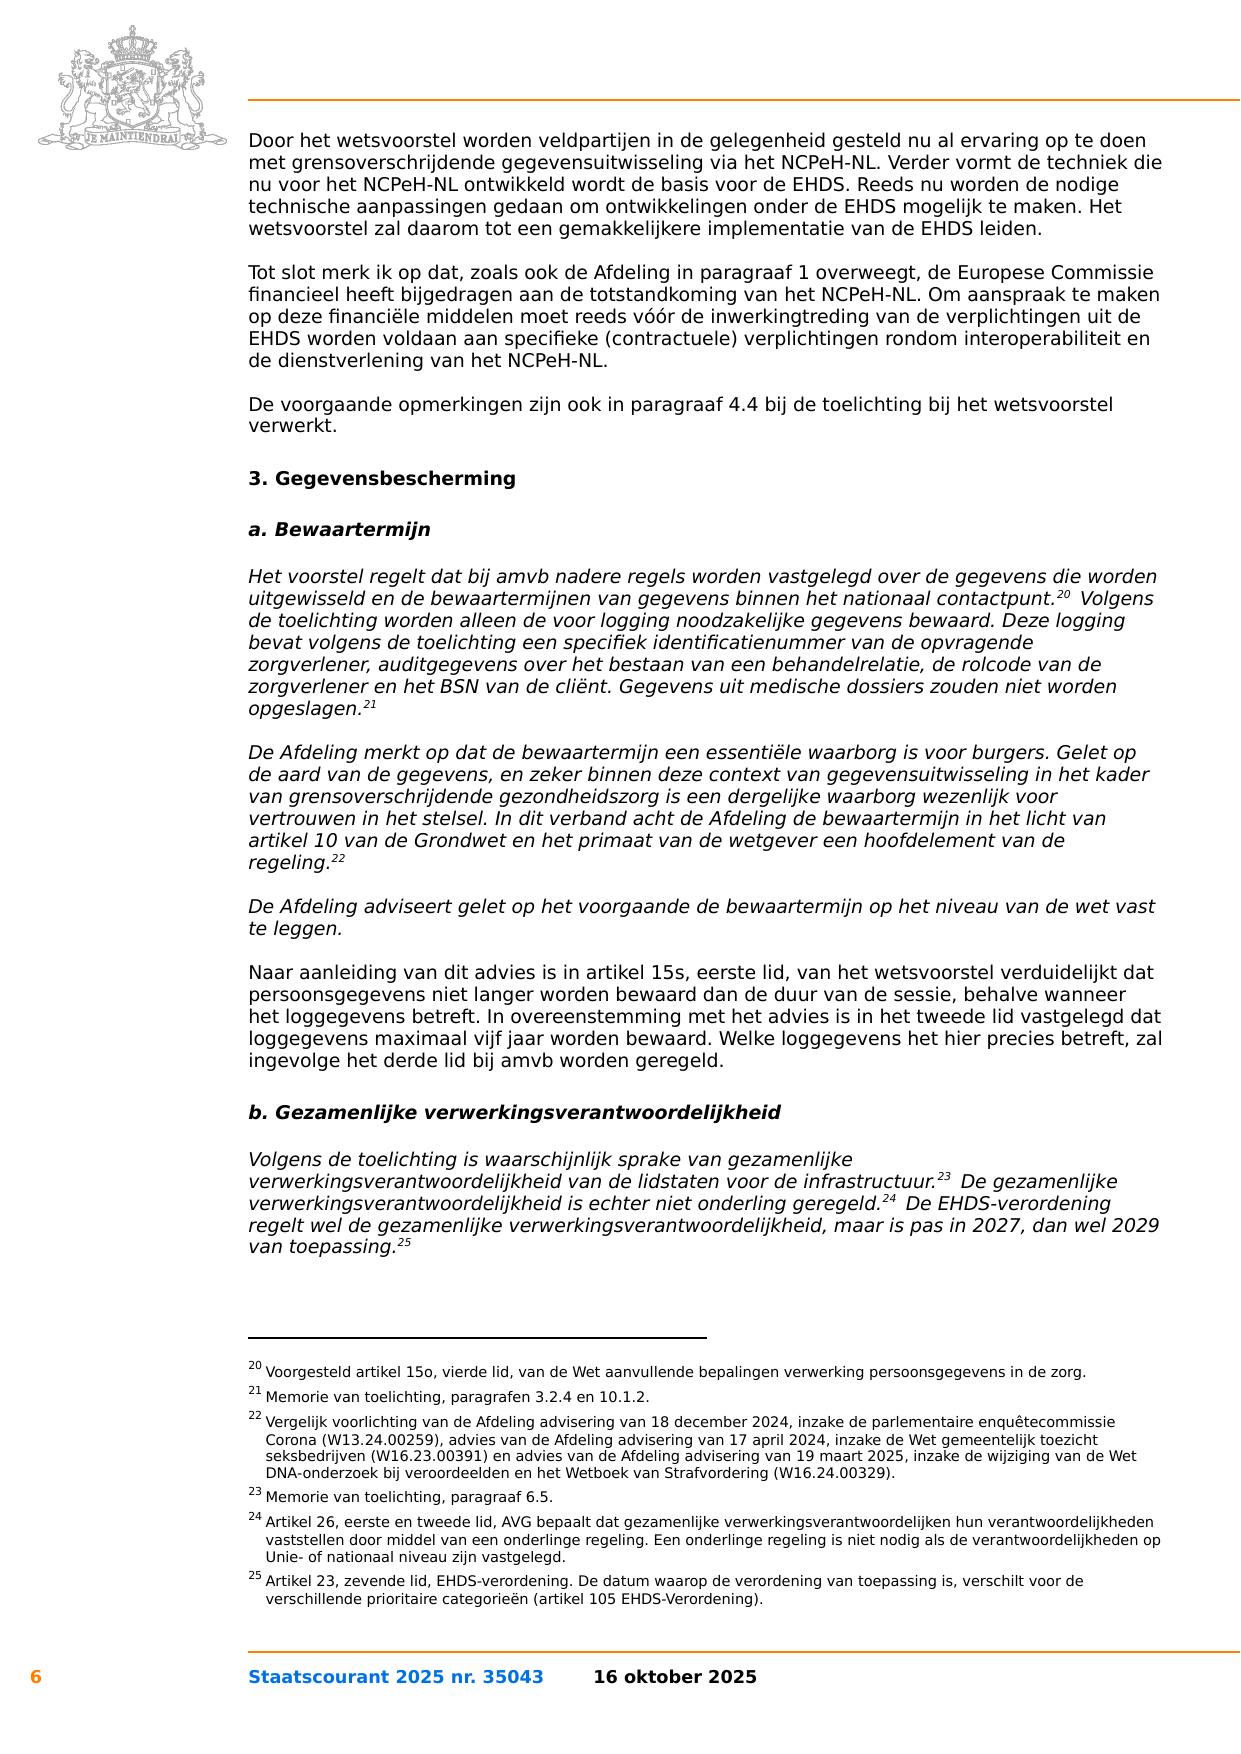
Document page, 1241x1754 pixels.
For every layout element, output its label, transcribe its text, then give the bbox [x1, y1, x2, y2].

text Tot slot merk ik op dat, zoals ook de Afdeling in paragraaf 1 overweegt, de Europese Commissie financieel heeft bijgedragen aan de totstandkoming van het NCPeH-NL. Om aanspraak te maken op deze financiële middelen moet reeds vóór de inwerkingtreding van de verplichtingen uit de EHDS worden voldaan aan specifieke (contractuele) verplichtingen rondom interoperabiliteit en de dienstverlening van het NCPeH-NL. [248, 262, 1163, 372]
text Het voorstel regelt dat bij amvb nadere regels worden vastgelegd over de gegevens die worden uitgewisseld en de bewaartermijnen van gegevens binnen het nationaal contactpunt. Volgens de toelichting worden alleen de voor logging noodzakelijke gegevens bewaard. Deze logging bevat volgens de toelichting een specifiek identificatienummer van de opvragende zorgverlener, auditgegevens over het bestaan van een behandelrelatie, de rolcode van de zorgverlener en het BSN van de cliënt. Gegevens uit medische dossiers zouden niet worden opgeslagen. [248, 566, 1163, 720]
text Door het wetsvoorstel worden veldpartijen in de gelegenheid gesteld nu al ervaring op te doen met grensoverschrijdende gegevensuitwisseling via het NCPeH-NL. Verder vormt de techniek die nu voor het NCPeH-NL ontwikkeld wordt de basis voor de EHDS. Reeds nu worden de nodige technische aanpassingen gedaan om ontwikkelingen onder de EHDS mogelijk te maken. Het wetsvoorstel zal daarom tot een gemakkelijkere implementatie van de EHDS leiden. [248, 130, 1163, 240]
subtitle b. Gezamenlijke verwerkingsverantwoordelijkheid [248, 1102, 1163, 1123]
text Naar aanleiding van dit advies is in artikel 15s, eerste lid, van het wetsvoorstel verduidelijkt dat persoonsgegevens niet langer worden bewaard dan de duur van de sessie, behalve wanneer het loggegevens betreft. In overeenstemming met het advies is in het tweede lid vastgelegd dat loggegevens maximaal vijf jaar worden bewaard. Welke loggegevens het hier precies betreft, zal ingevolge het derde lid bij amvb worden geregeld. [248, 962, 1163, 1072]
text Memorie van toelichting, paragraaf 6.5. [248, 1485, 1163, 1507]
text De Afdeling adviseert gelet op het voorgaande de bewaartermijn op het niveau van de wet vast te leggen. [248, 896, 1163, 940]
text De voorgaande opmerkingen zijn ook in paragraaf 4.4 bij de toelichting bij het wetsvoorstel verwerkt. [248, 393, 1163, 437]
text Artikel 23, zevende lid, EHDS-verordening. De datum waarop de verordening van toepassing is, verschilt voor de verschillende prioritaire categorieën (artikel 105 EHDS-Verordening). [248, 1569, 1163, 1608]
text Vergelijk voorlichting van de Afdeling advisering van 18 december 2024, inzake de parlementaire enquêtecommissie Corona (W13.24.00259), advies van de Afdeling advisering van 17 april 2024, inzake de Wet gemeentelijk toezicht seksbedrijven (W16.23.00391) en advies van de Afdeling advisering van 19 maart 2025, inzake de wijziging van de Wet DNA-onderzoek bij veroordeelden en het Wetboek van Strafvordering (W16.24.00329). [248, 1409, 1163, 1482]
text Memorie van toelichting, paragrafen 3.2.4 en 10.1.2. [248, 1384, 1163, 1407]
text De Afdeling merkt op dat de bewaartermijn een essentiële waarborg is voor burgers. Gelet op de aard van de gegevens, en zeker binnen deze context van gegevensuitwisseling in het kader van grensoverschrijdende gezondheidszorg is een dergelijke waarborg wezenlijk voor vertrouwen in het stelsel. In dit verband acht de Afdeling de bewaartermijn in het licht van artikel 10 van de Grondwet en het primaat van de wetgever een hoofdelement van de regeling. [248, 742, 1163, 874]
subtitle a. Bewaartermijn [248, 519, 1163, 541]
text Volgens de toelichting is waarschijnlijk sprake van gezamenlijke verwerkingsverantwoordelijkheid van de lidstaten voor de infrastructuur. De gezamenlijke verwerkingsverantwoordelijkheid is echter niet onderling geregeld. De EHDS-verordening regelt wel de gezamenlijke verwerkingsverantwoordelijkheid, maar is pas in 2027, dan wel 2029 van toepassing. [248, 1148, 1163, 1258]
text Voorgesteld artikel 15o, vierde lid, van de Wet aanvullende bepalingen verwerking persoonsgegevens in de zorg. [248, 1359, 1163, 1382]
picture [38, 25, 227, 150]
text Artikel 26, eerste en tweede lid, AVG bepaalt dat gezamenlijke verwerkingsverantwoordelijken hun verantwoordelijkheden vaststellen door middel van een onderlinge regeling. Een onderlinge regeling is niet nodig als de verantwoordelijkheden op Unie- of nationaal niveau zijn vastgelegd. [248, 1510, 1163, 1566]
subtitle 3. Gegevensbescherming [248, 467, 1163, 489]
